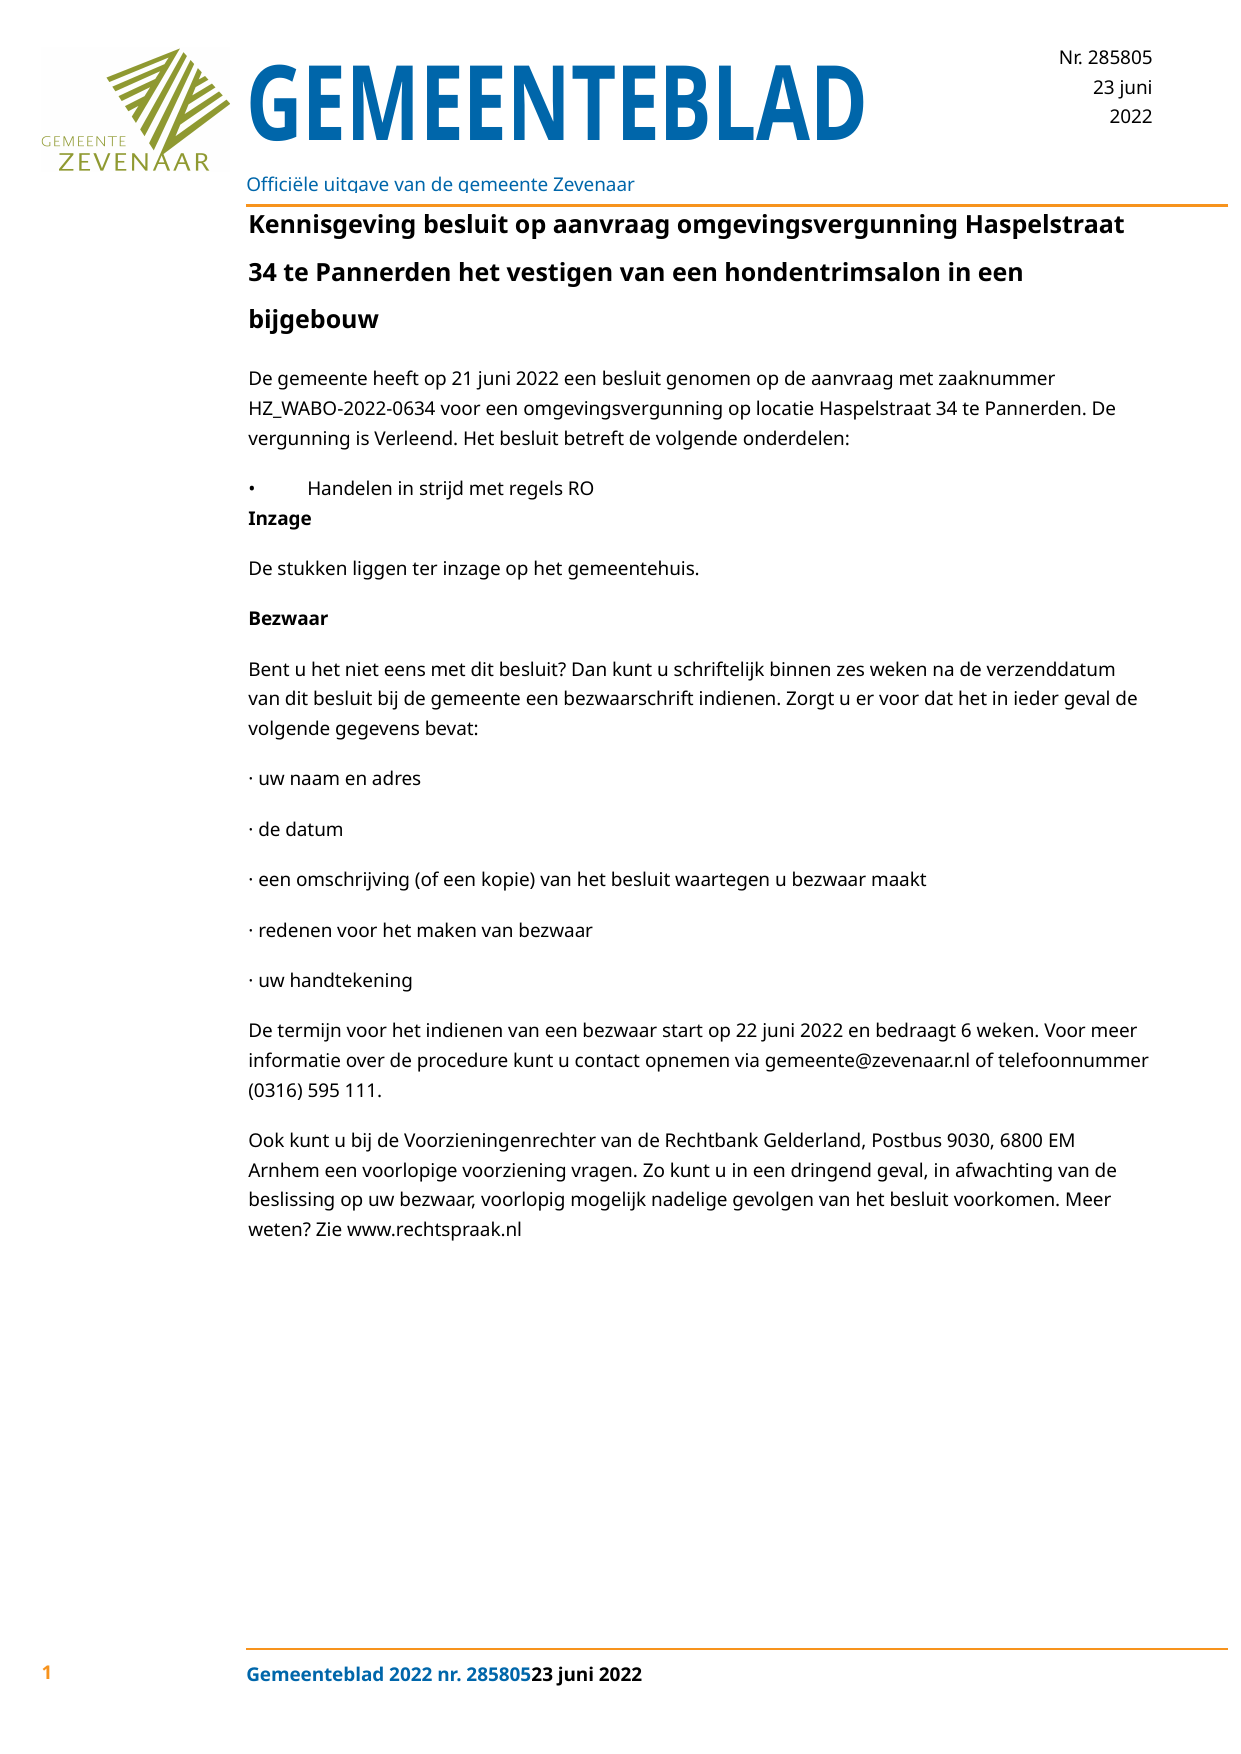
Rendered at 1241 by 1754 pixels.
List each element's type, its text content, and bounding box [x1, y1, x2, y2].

text · uw handtekening [248, 967, 1152, 993]
picture [41, 47, 231, 172]
text · redenen voor het maken van bezwaar [248, 917, 1152, 942]
text · de datum [248, 816, 1152, 842]
text Bezwaar [248, 606, 1152, 631]
text Ook kunt u bij de Voorzieningenrechter van de Rechtbank Gelderland, Postbus 9030, 6800 EM Arnhem een voorlopige voorziening vragen. Zo kunt u in een dringend geval, in afwachting van de beslissing op uw bezwaar, voorlopig mogelijk nadelige gevolgen van het besluit voorkomen. Meer weten? Zie www.rechtspraak.nl [248, 1127, 1152, 1242]
text Bent u het niet eens met dit besluit? Dan kunt u schriftelijk binnen zes weken na de verzenddatum van dit besluit bij de gemeente een bezwaarschrift indienen. Zorgt u er voor dat het in ieder geval de volgende gegevens bevat: [248, 656, 1152, 741]
text Inzage [248, 505, 1152, 530]
list Handelen in strijd met regels RO [248, 475, 1152, 501]
text · een omschrijving (of een kopie) van het besluit waartegen u bezwaar maakt [248, 866, 1152, 892]
text Kennisgeving besluit op aanvraag omgevingsvergunning Haspelstraat 34 te Pannerden het vestigen van een hondentrimsalon in een bijgebouw [248, 207, 1152, 336]
text De termijn voor het indienen van een bezwaar start op 22 juni 2022 en bedraagt 6 weken. Voor meer informatie over de procedure kunt u contact opnemen via gemeente@zevenaar.nl of telefoonnummer (0316) 595 111. [248, 1018, 1152, 1102]
text · uw naam en adres [248, 766, 1152, 791]
text De gemeente heeft op 21 juni 2022 een besluit genomen op de aanvraag met zaaknummer HZ_WABO-2022-0634 voor een omgevingsvergunning op locatie Haspelstraat 34 te Pannerden. De vergunning is Verleend. Het besluit betreft de volgende onderdelen: [248, 366, 1152, 450]
text De stukken liggen ter inzage op het gemeentehuis. [248, 555, 1152, 581]
